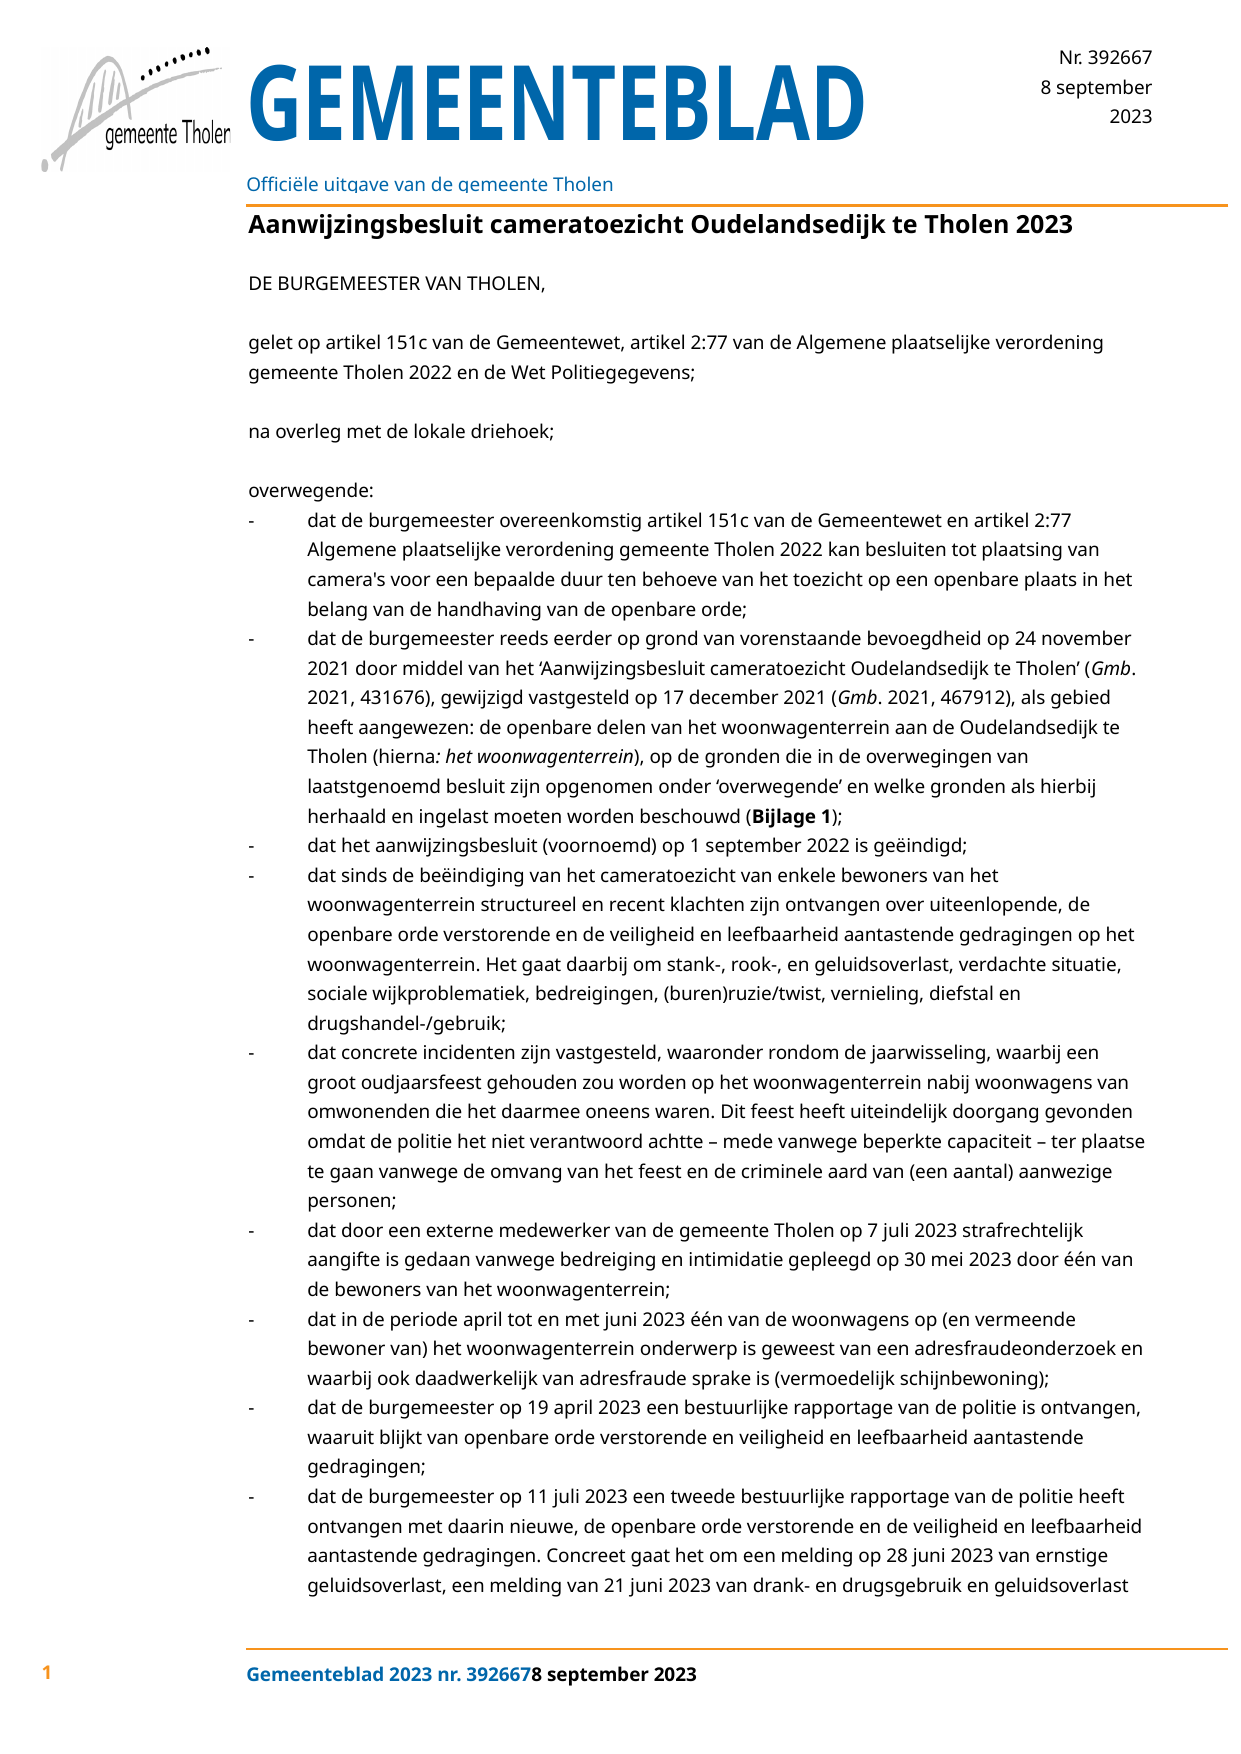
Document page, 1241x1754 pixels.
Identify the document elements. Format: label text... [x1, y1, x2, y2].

list dat door een externe medewerker van de gemeente Tholen op 7 juli 2023 strafrechtelijk aangifte is gedaan vanwege bedreiging en intimidatie gepleegd op 30 mei 2023 door één van de bewoners van het woonwagenterrein; [248, 1217, 1152, 1302]
list dat sinds de beëindiging van het cameratoezicht van enkele bewoners van het woonwagenterrein structureel en recent klachten zijn ontvangen over uiteenlopende, de openbare orde verstorende en de veiligheid en leefbaarheid aantastende gedragingen op het woonwagenterrein. Het gaat daarbij om stank-, rook-, en geluidsoverlast, verdachte situatie, sociale wijkproblematiek, bedreigingen, (buren)ruzie/twist, vernieling, diefstal en drugshandel-/gebruik; [248, 862, 1152, 1036]
list dat in de periode april tot en met juni 2023 één van de woonwagens op (en vermeende bewoner van) het woonwagenterrein onderwerp is geweest van een adresfraudeonderzoek en waarbij ook daadwerkelijk van adresfraude sprake is (vermoedelijk schijnbewoning); [248, 1306, 1152, 1391]
list dat de burgemeester overeenkomstig artikel 151c van de Gemeentewet en artikel 2:77 Algemene plaatselijke verordening gemeente Tholen 2022 kan besluiten tot plaatsing van camera's voor een bepaalde duur ten behoeve van het toezicht op een openbare plaats in het belang van de handhaving van de openbare orde; [248, 507, 1152, 621]
list dat de burgemeester op 11 juli 2023 een tweede bestuurlijke rapportage van de politie heeft ontvangen met daarin nieuwe, de openbare orde verstorende en de veiligheid en leefbaarheid aantastende gedragingen. Concreet gaat het om een melding op 28 juni 2023 van ernstige geluidsoverlast, een melding van 21 juni 2023 van drank- en drugsgebruik en geluidsoverlast [248, 1483, 1152, 1598]
text overwegende: [248, 477, 1152, 503]
list dat het aanwijzingsbesluit (voornoemd) op 1 september 2022 is geëindigd; [248, 832, 1152, 858]
text DE BURGEMEESTER VAN THOLEN, [248, 270, 1152, 296]
text Aanwijzingsbesluit cameratoezicht Oudelandsedijk te Tholen 2023 [248, 207, 1152, 241]
list dat concrete incidenten zijn vastgesteld, waaronder rondom de jaarwisseling, waarbij een groot oudjaarsfeest gehouden zou worden op het woonwagenterrein nabij woonwagens van omwonenden die het daarmee oneens waren. Dit feest heeft uiteindelijk doorgang gevonden omdat de politie het niet verantwoord achtte – mede vanwege beperkte capaciteit – ter plaatse te gaan vanwege de omvang van het feest en de criminele aard van (een aantal) aanwezige personen; [248, 1039, 1152, 1213]
list dat de burgemeester op 19 april 2023 een bestuurlijke rapportage van de politie is ontvangen, waaruit blijkt van openbare orde verstorende en veiligheid en leefbaarheid aantastende gedragingen; [248, 1394, 1152, 1479]
list dat de burgemeester reeds eerder op grond van vorenstaande bevoegdheid op 24 november 2021 door middel van het ‘Aanwijzingsbesluit cameratoezicht Oudelandsedijk te Tholen’ (Gmb. 2021, 431676), gewijzigd vastgesteld op 17 december 2021 (Gmb. 2021, 467912), als gebied heeft aangewezen: de openbare delen van het woonwagenterrein aan de Oudelandsedijk te Tholen (hierna: het woonwagenterrein), op de gronden die in de overwegingen van laatstgenoemd besluit zijn opgenomen onder ‘overwegende’ en welke gronden als hierbij herhaald en ingelast moeten worden beschouwd (Bijlage 1); [248, 625, 1152, 828]
text gelet op artikel 151c van de Gemeentewet, artikel 2:77 van de Algemene plaatselijke verordening gemeente Tholen 2022 en de Wet Politiegegevens; [248, 329, 1152, 385]
picture [41, 47, 231, 172]
text na overleg met de lokale driehoek; [248, 418, 1152, 444]
